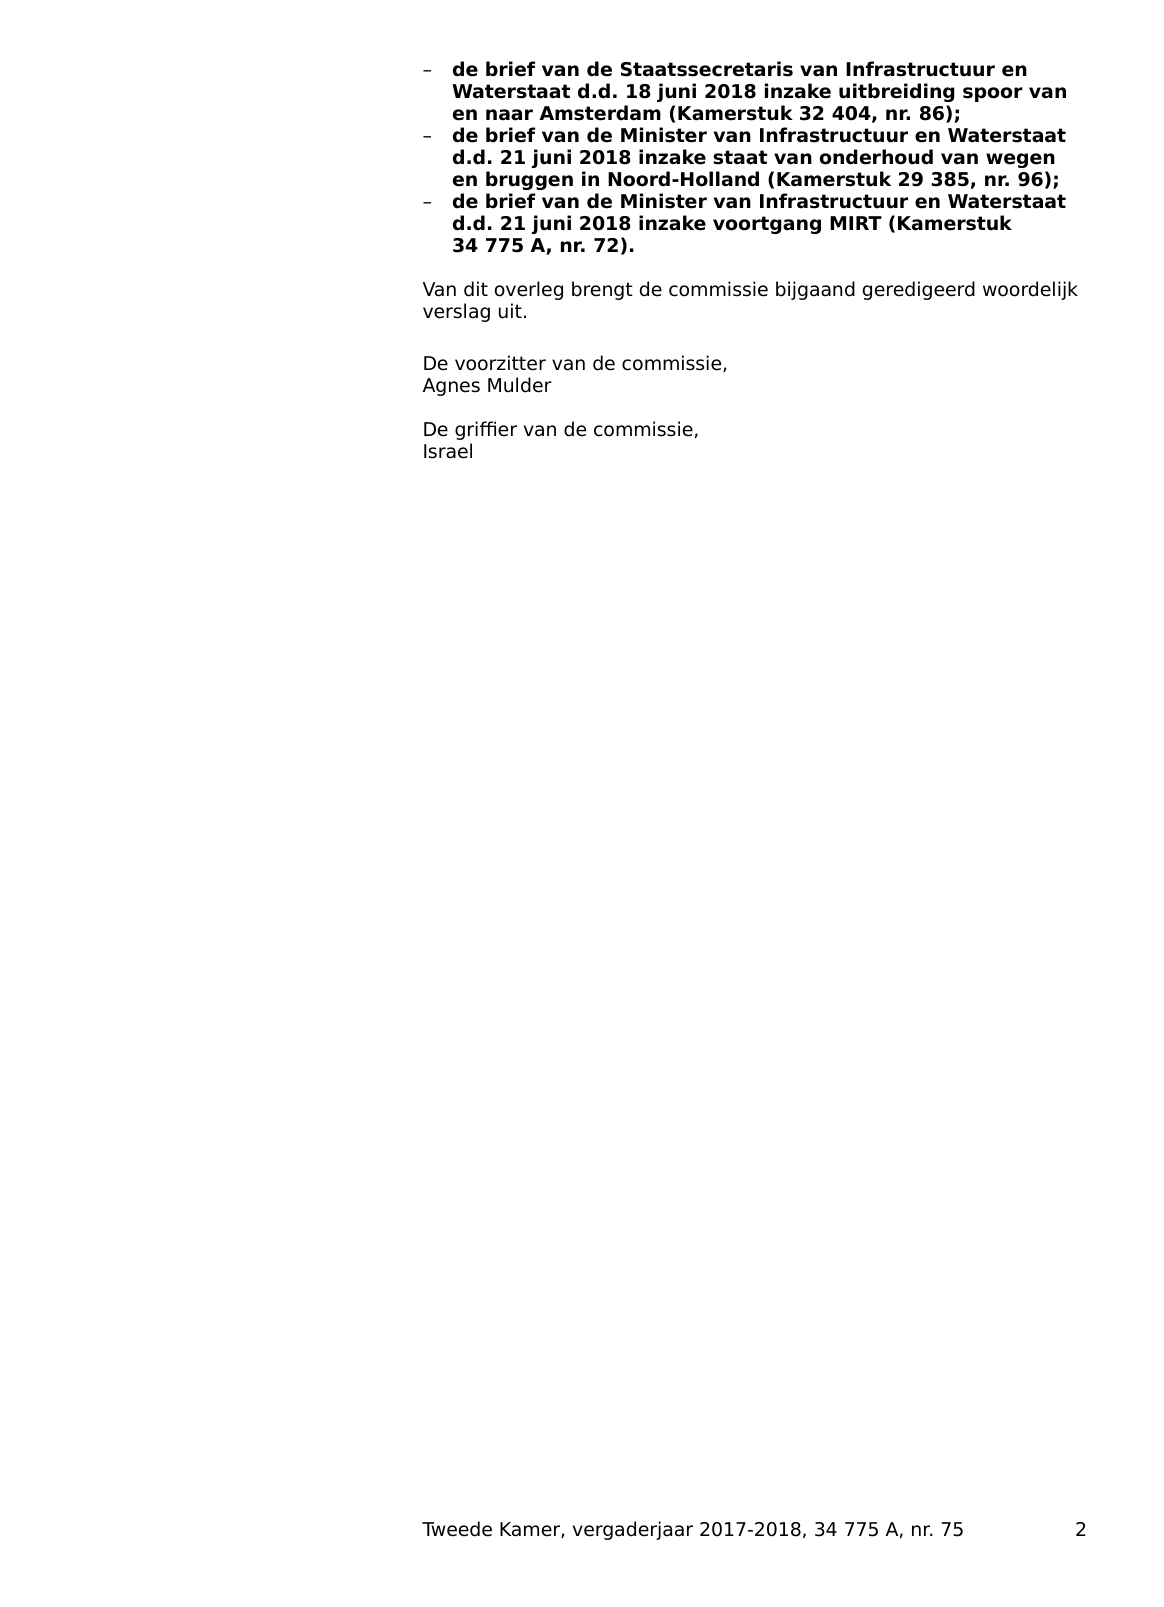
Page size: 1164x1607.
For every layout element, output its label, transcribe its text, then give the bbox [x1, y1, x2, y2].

text – de brief van de Minister van Infrastructuur en Waterstaat d.d. 21 juni 2018 inzake staat van onderhoud van wegen en bruggen in Noord-Holland (Kamerstuk 29 385, nr. 96); [422, 125, 1087, 191]
text – de brief van de Staatssecretaris van Infrastructuur en Waterstaat d.d. 18 juni 2018 inzake uitbreiding spoor van en naar Amsterdam (Kamerstuk 32 404, nr. 86); [422, 59, 1087, 125]
text De griffier van de commissie, Israel [422, 419, 1087, 463]
text – de brief van de Minister van Infrastructuur en Waterstaat d.d. 21 juni 2018 inzake voortgang MIRT (Kamerstuk 34 775 A, nr. 72). [422, 191, 1087, 257]
text De voorzitter van de commissie, Agnes Mulder [422, 353, 1087, 397]
text Van dit overleg brengt de commissie bijgaand geredigeerd woordelijk verslag uit. [422, 279, 1087, 323]
